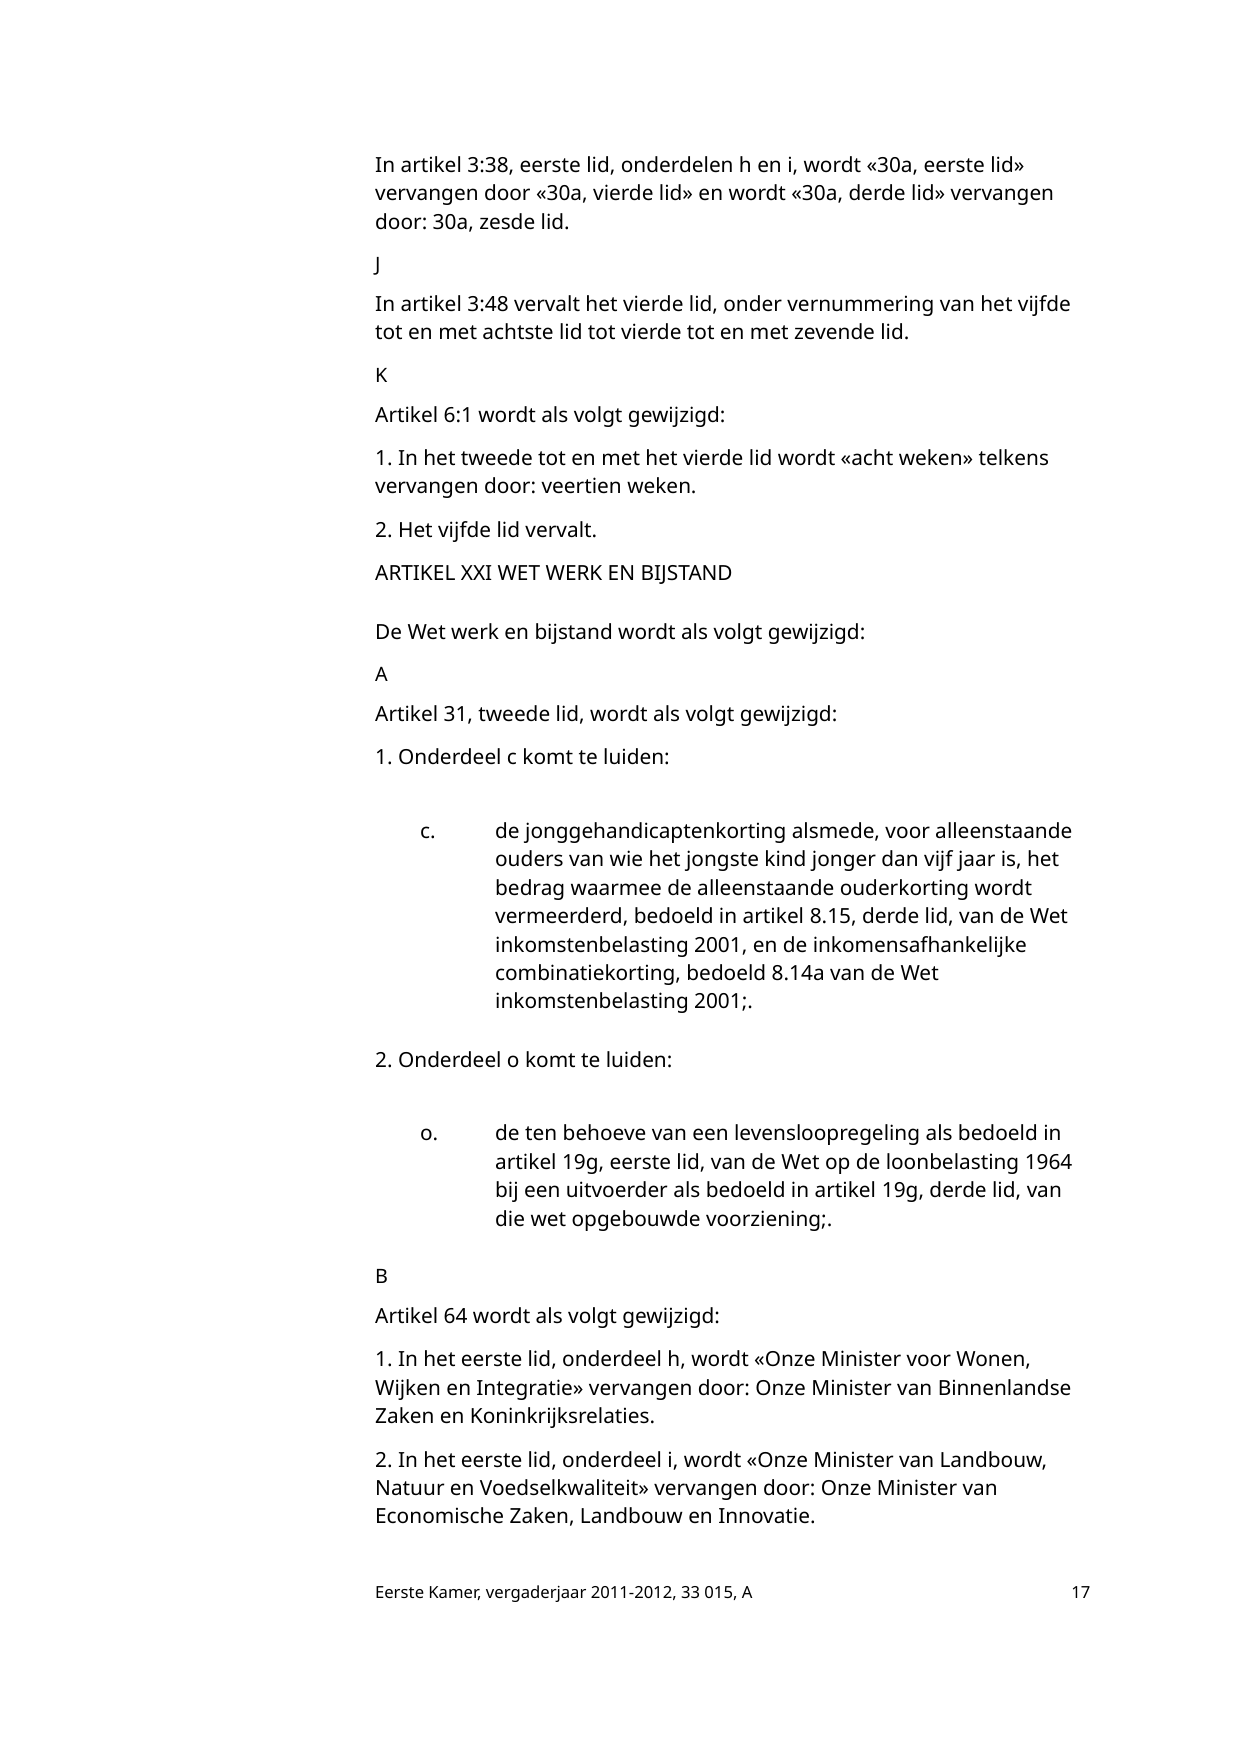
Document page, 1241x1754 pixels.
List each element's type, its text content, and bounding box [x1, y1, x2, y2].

text J [375, 250, 1090, 277]
text 2. Het vijfde lid vervalt. [375, 515, 1090, 543]
text A [375, 660, 1090, 687]
text Artikel 31, tweede lid, wordt als volgt gewijzigd: [375, 699, 1090, 727]
text In artikel 3:48 vervalt het vierde lid, onder vernummering van het vijfde tot en met achtste lid tot vierde tot en met zevende lid. [375, 289, 1090, 346]
text Artikel 64 wordt als volgt gewijzigd: [375, 1301, 1090, 1329]
list de jonggehandicaptenkorting alsmede, voor alleenstaande ouders van wie het jongste kind jonger dan vijf jaar is, het bedrag waarmee de alleenstaande ouderkorting wordt vermeerderd, bedoeld in artikel 8.15, derde lid, van de Wet inkomstenbelasting 2001, en de inkomensafhankelijke combinatiekorting, bedoeld 8.14a van de Wet inkomstenbelasting 2001;. [420, 816, 1090, 1015]
text K [375, 361, 1090, 388]
text B [375, 1262, 1090, 1289]
text 1. Onderdeel c komt te luiden: [375, 742, 1090, 771]
text 2. In het eerste lid, onderdeel i, wordt «Onze Minister van Landbouw, Natuur en Voedselkwaliteit» vervangen door: Onze Minister van Economische Zaken, Landbouw en Innovatie. [375, 1445, 1090, 1530]
text Artikel 6:1 wordt als volgt gewijzigd: [375, 400, 1090, 428]
text De Wet werk en bijstand wordt als volgt gewijzigd: [375, 617, 1090, 645]
text In artikel 3:38, eerste lid, onderdelen h en i, wordt «30a, eerste lid» vervangen door «30a, vierde lid» en wordt «30a, derde lid» vervangen door: 30a, zesde lid. [375, 150, 1090, 235]
subtitle ARTIKEL XXI WET WERK EN BIJSTAND [375, 558, 1090, 587]
text 1. In het eerste lid, onderdeel h, wordt «Onze Minister voor Wonen, Wijken en Integratie» vervangen door: Onze Minister van Binnenlandse Zaken en Koninkrijksrelaties. [375, 1344, 1090, 1430]
list de ten behoeve van een levensloopregeling als bedoeld in artikel 19g, eerste lid, van de Wet op de loonbelasting 1964 bij een uitvoerder als bedoeld in artikel 19g, derde lid, van die wet opgebouwde voorziening;. [420, 1118, 1090, 1232]
text 2. Onderdeel o komt te luiden: [375, 1045, 1090, 1073]
text 1. In het tweede tot en met het vierde lid wordt «acht weken» telkens vervangen door: veertien weken. [375, 443, 1090, 500]
